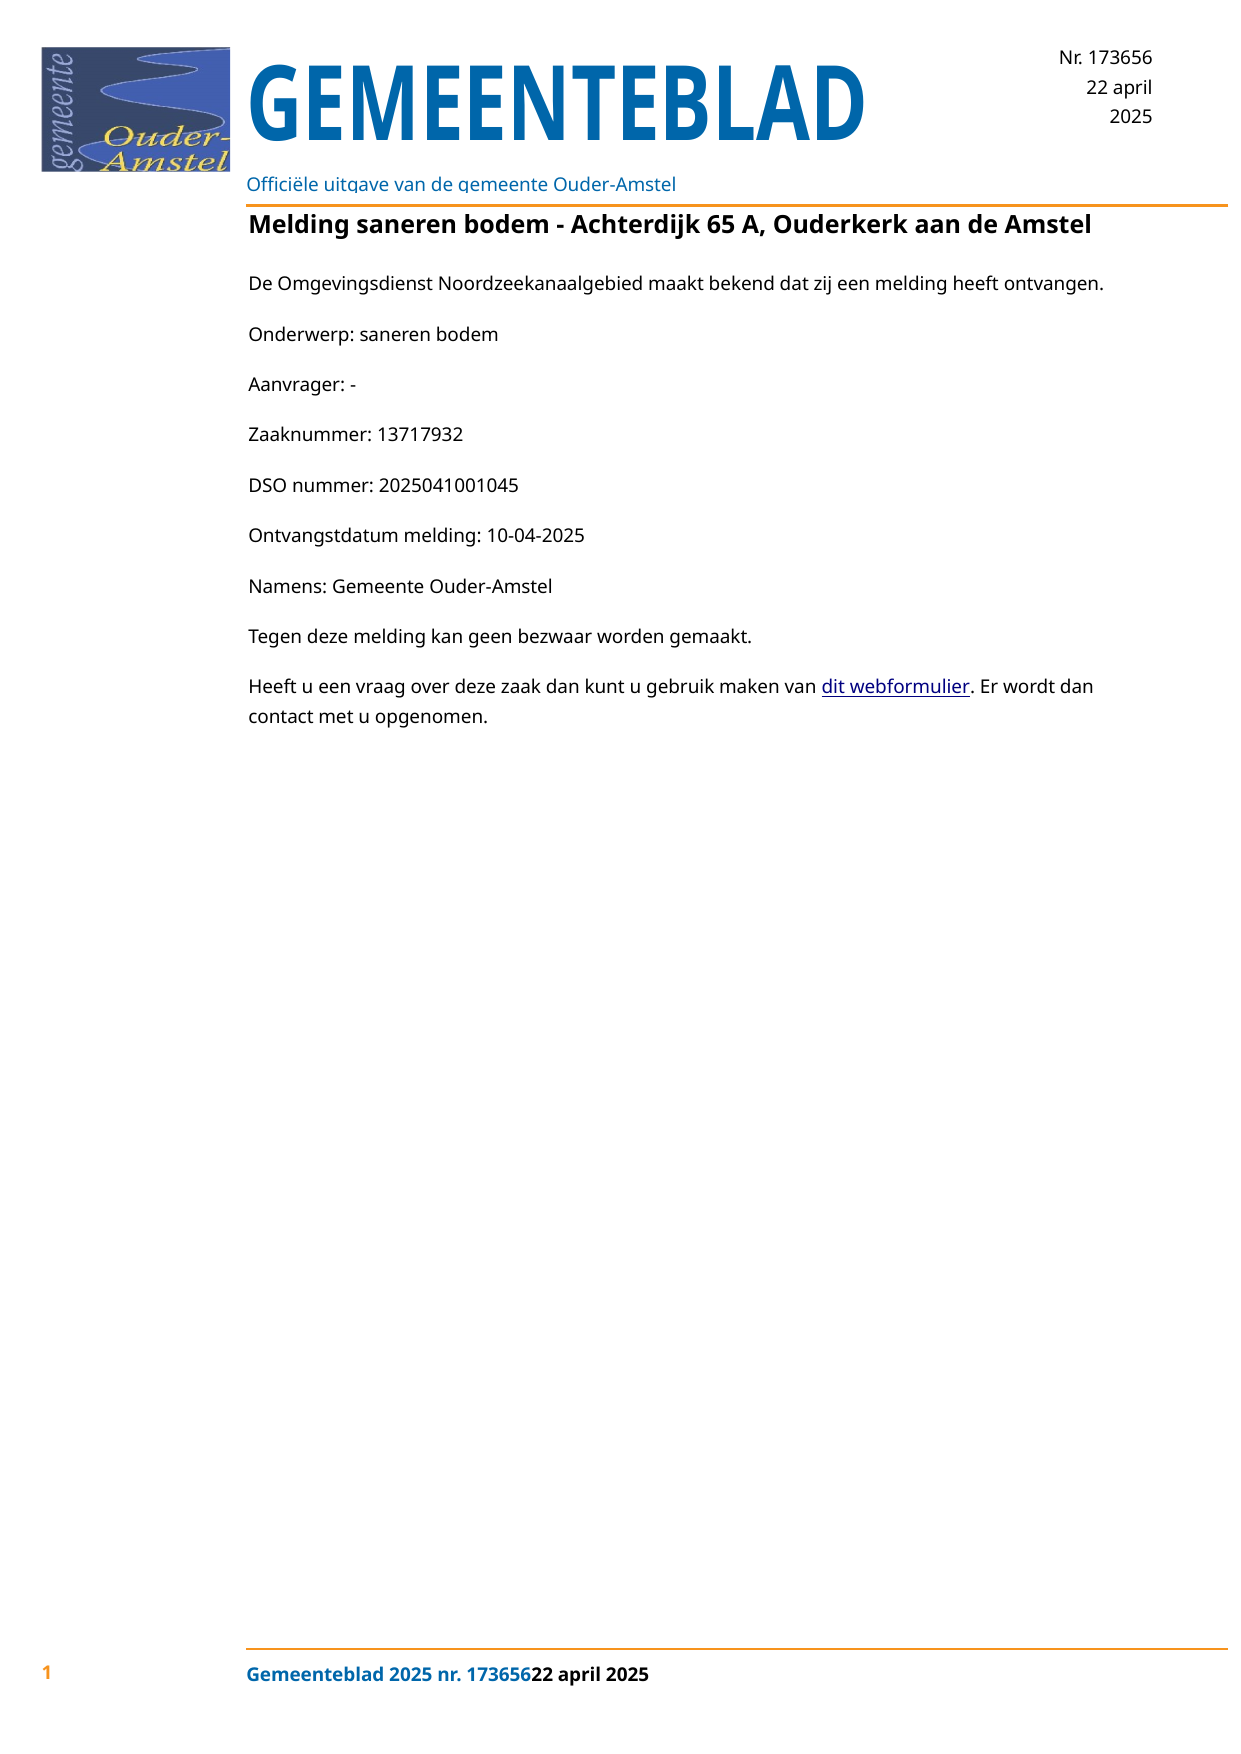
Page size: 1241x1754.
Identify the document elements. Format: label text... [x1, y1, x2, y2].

text DSO nummer: 2025041001045 [248, 472, 1152, 498]
text Melding saneren bodem - Achterdijk 65 A, Ouderkerk aan de Amstel [248, 207, 1152, 241]
text Tegen deze melding kan geen bezwaar worden gemaakt. [248, 623, 1152, 649]
text Onderwerp: saneren bodem [248, 321, 1152, 346]
text Zaaknummer: 13717932 [248, 422, 1152, 447]
text Ontvangstdatum melding: 10-04-2025 [248, 522, 1152, 548]
picture [41, 47, 231, 172]
text Namens: Gemeente Ouder-Amstel [248, 573, 1152, 598]
text Heeft u een vraag over deze zaak dan kunt u gebruik maken van dit webformulier. Er wordt dan contact met u opgenomen. [248, 674, 1152, 729]
text De Omgevingsdienst Noordzeekanaalgebied maakt bekend dat zij een melding heeft ontvangen. [248, 270, 1152, 296]
text Aanvrager: - [248, 371, 1152, 397]
